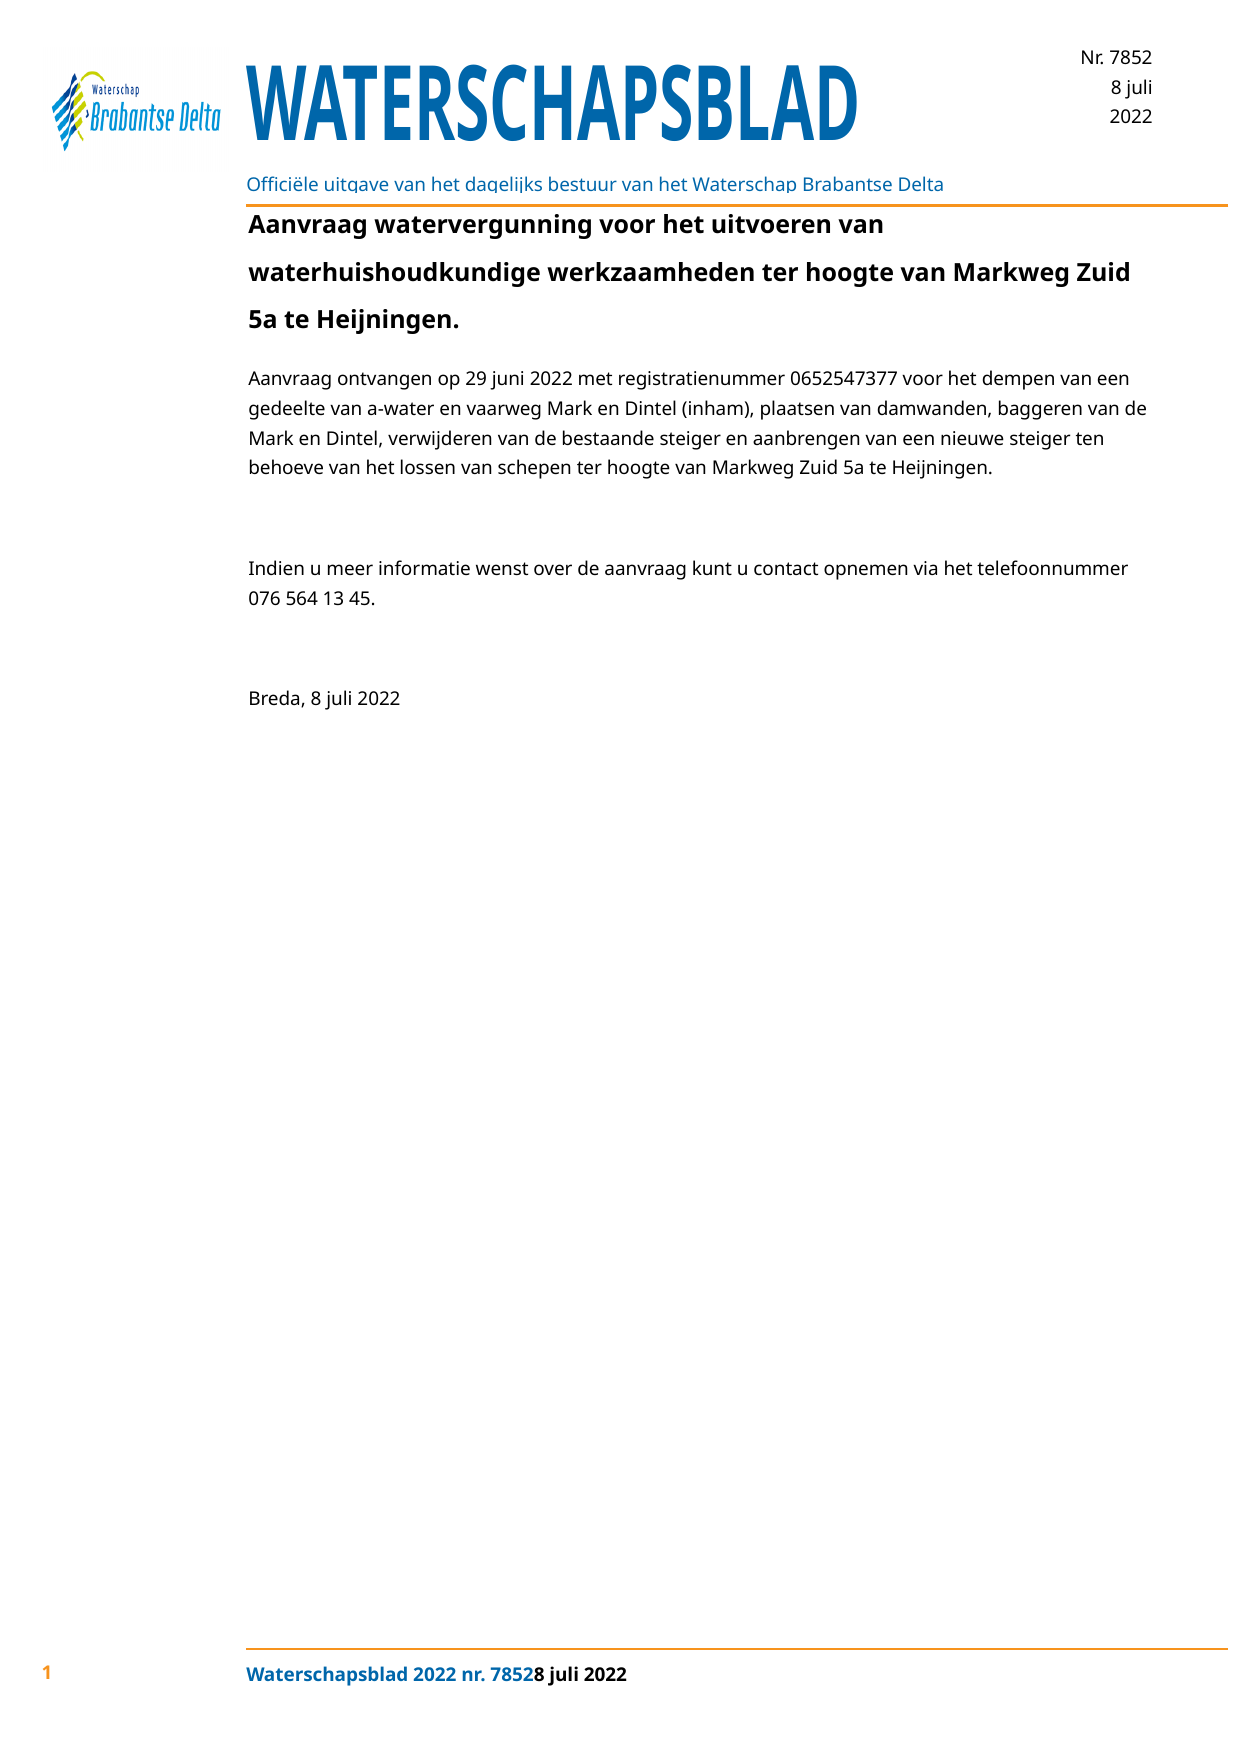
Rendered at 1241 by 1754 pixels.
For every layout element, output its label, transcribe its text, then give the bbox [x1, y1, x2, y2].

picture [41, 47, 231, 172]
text Breda, 8 juli 2022 [248, 686, 1152, 711]
text Indien u meer informatie wenst over de aanvraag kunt u contact opnemen via het telefoonnummer 076 564 13 45. [248, 555, 1152, 610]
text Aanvraag watervergunning voor het uitvoeren van waterhuishoudkundige werkzaamheden ter hoogte van Markweg Zuid 5a te Heijningen. [248, 207, 1152, 336]
text Aanvraag ontvangen op 29 juni 2022 met registratienummer 0652547377 voor het dempen van een gedeelte van a-water en vaarweg Mark en Dintel (inham), plaatsen van damwanden, baggeren van de Mark en Dintel, verwijderen van de bestaande steiger en aanbrengen van een nieuwe steiger ten behoeve van het lossen van schepen ter hoogte van Markweg Zuid 5a te Heijningen. [248, 366, 1152, 480]
